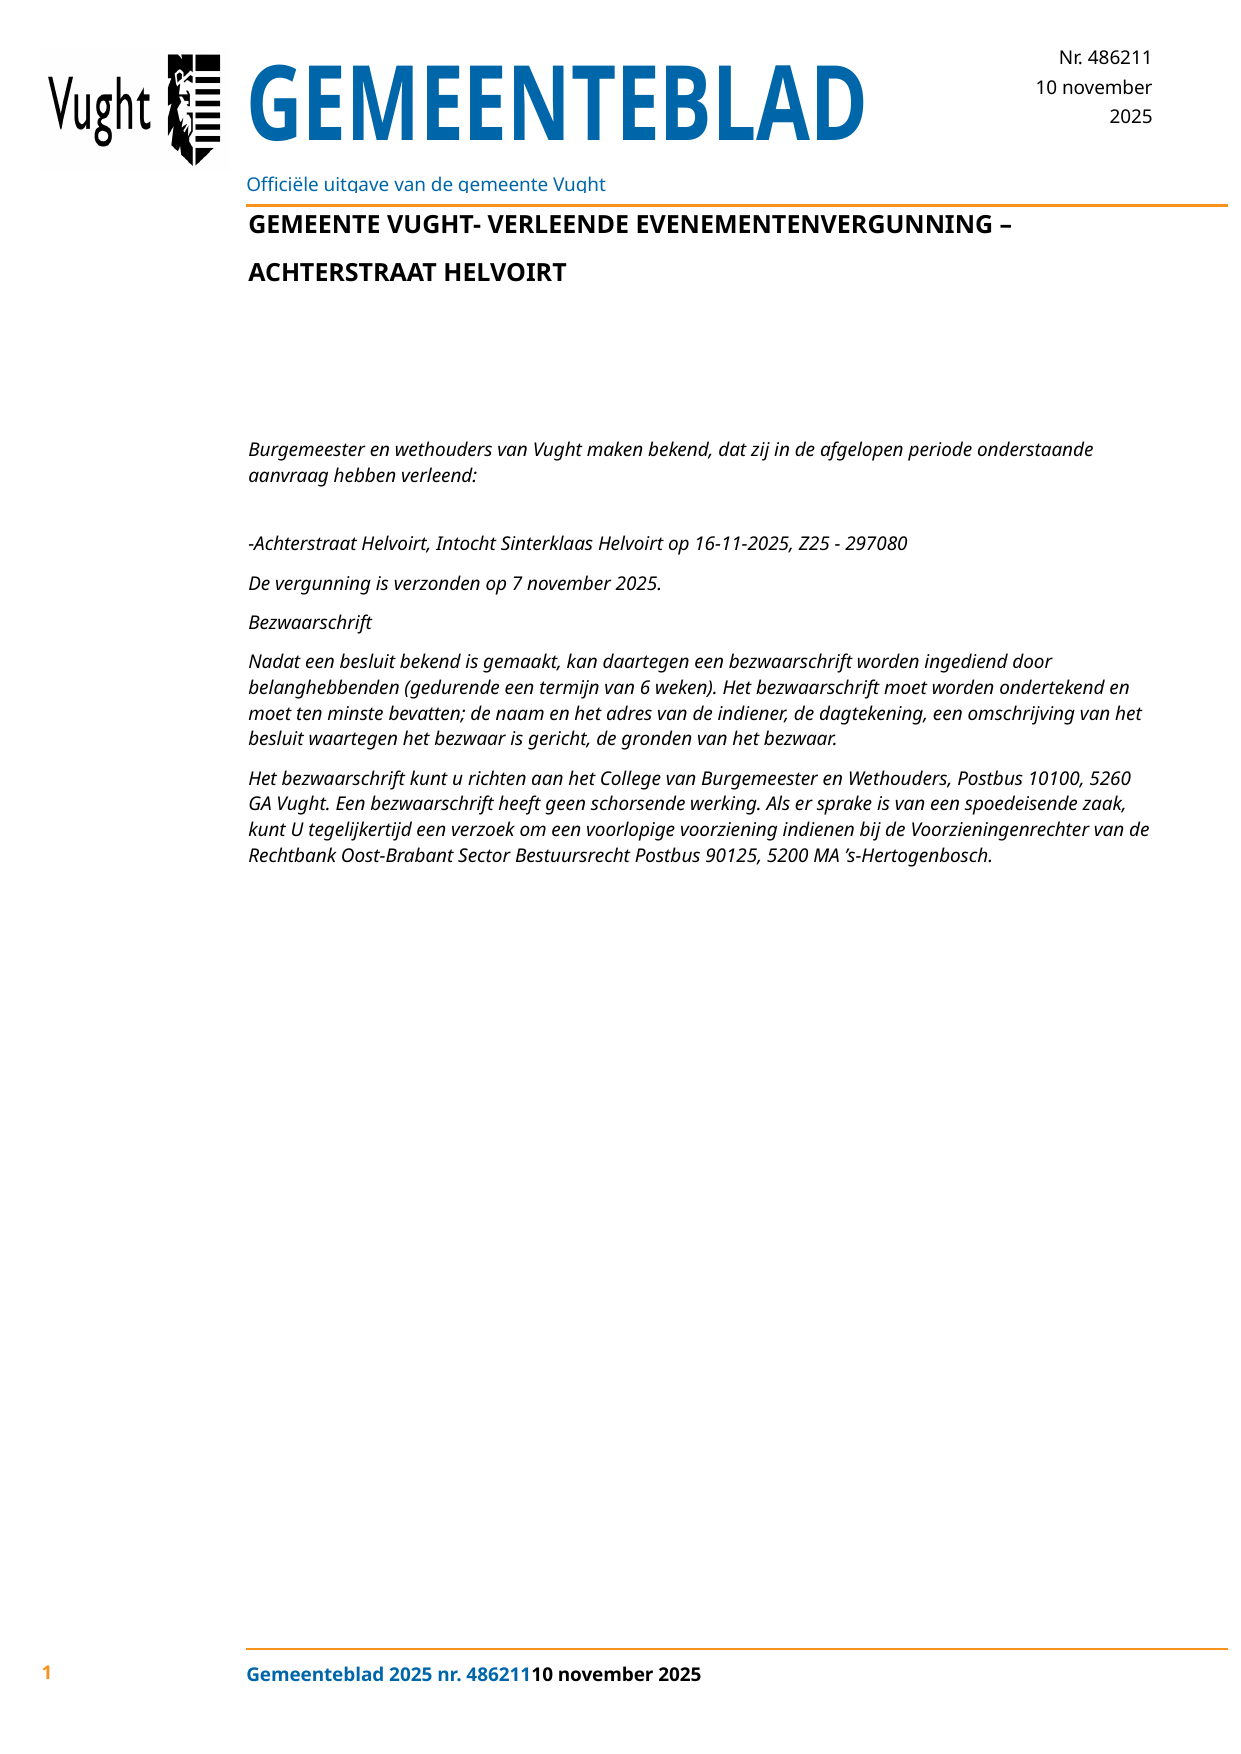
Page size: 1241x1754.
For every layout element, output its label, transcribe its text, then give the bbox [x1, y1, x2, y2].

text -Achterstraat Helvoirt, Intocht Sinterklaas Helvoirt op 16-11-2025, Z25 - 297080 [248, 531, 1152, 556]
text De vergunning is verzonden op 7 november 2025. [248, 570, 1152, 596]
text Burgemeester en wethouders van Vught maken bekend, dat zij in de afgelopen periode onderstaande aanvraag hebben verleend: [248, 436, 1152, 487]
text Bezwaarschrift [248, 609, 1152, 635]
text Het bezwaarschrift kunt u richten aan het College van Burgemeester en Wethouders, Postbus 10100, 5260 GA Vught. Een bezwaarschrift heeft geen schorsende werking. Als er sprake is van een spoedeisende zaak, kunt U tegelijkertijd een verzoek om een voorlopige voorziening indienen bij de Voorzieningenrechter van de Rechtbank Oost-Brabant Sector Bestuursrecht Postbus 90125, 5200 MA ’s-Hertogenbosch. [248, 765, 1152, 868]
text Nadat een besluit bekend is gemaakt, kan daartegen een bezwaarschrift worden ingediend door belanghebbenden (gedurende een termijn van 6 weken). Het bezwaarschrift moet worden ondertekend en moet ten minste bevatten; de naam en het adres van de indiener, de dagtekening, een omschrijving van het besluit waartegen het bezwaar is gericht, de gronden van het bezwaar. [248, 648, 1152, 751]
picture [41, 47, 231, 172]
text GEMEENTE VUGHT- VERLEENDE EVENEMENTENVERGUNNING – ACHTERSTRAAT HELVOIRT [248, 207, 1152, 288]
